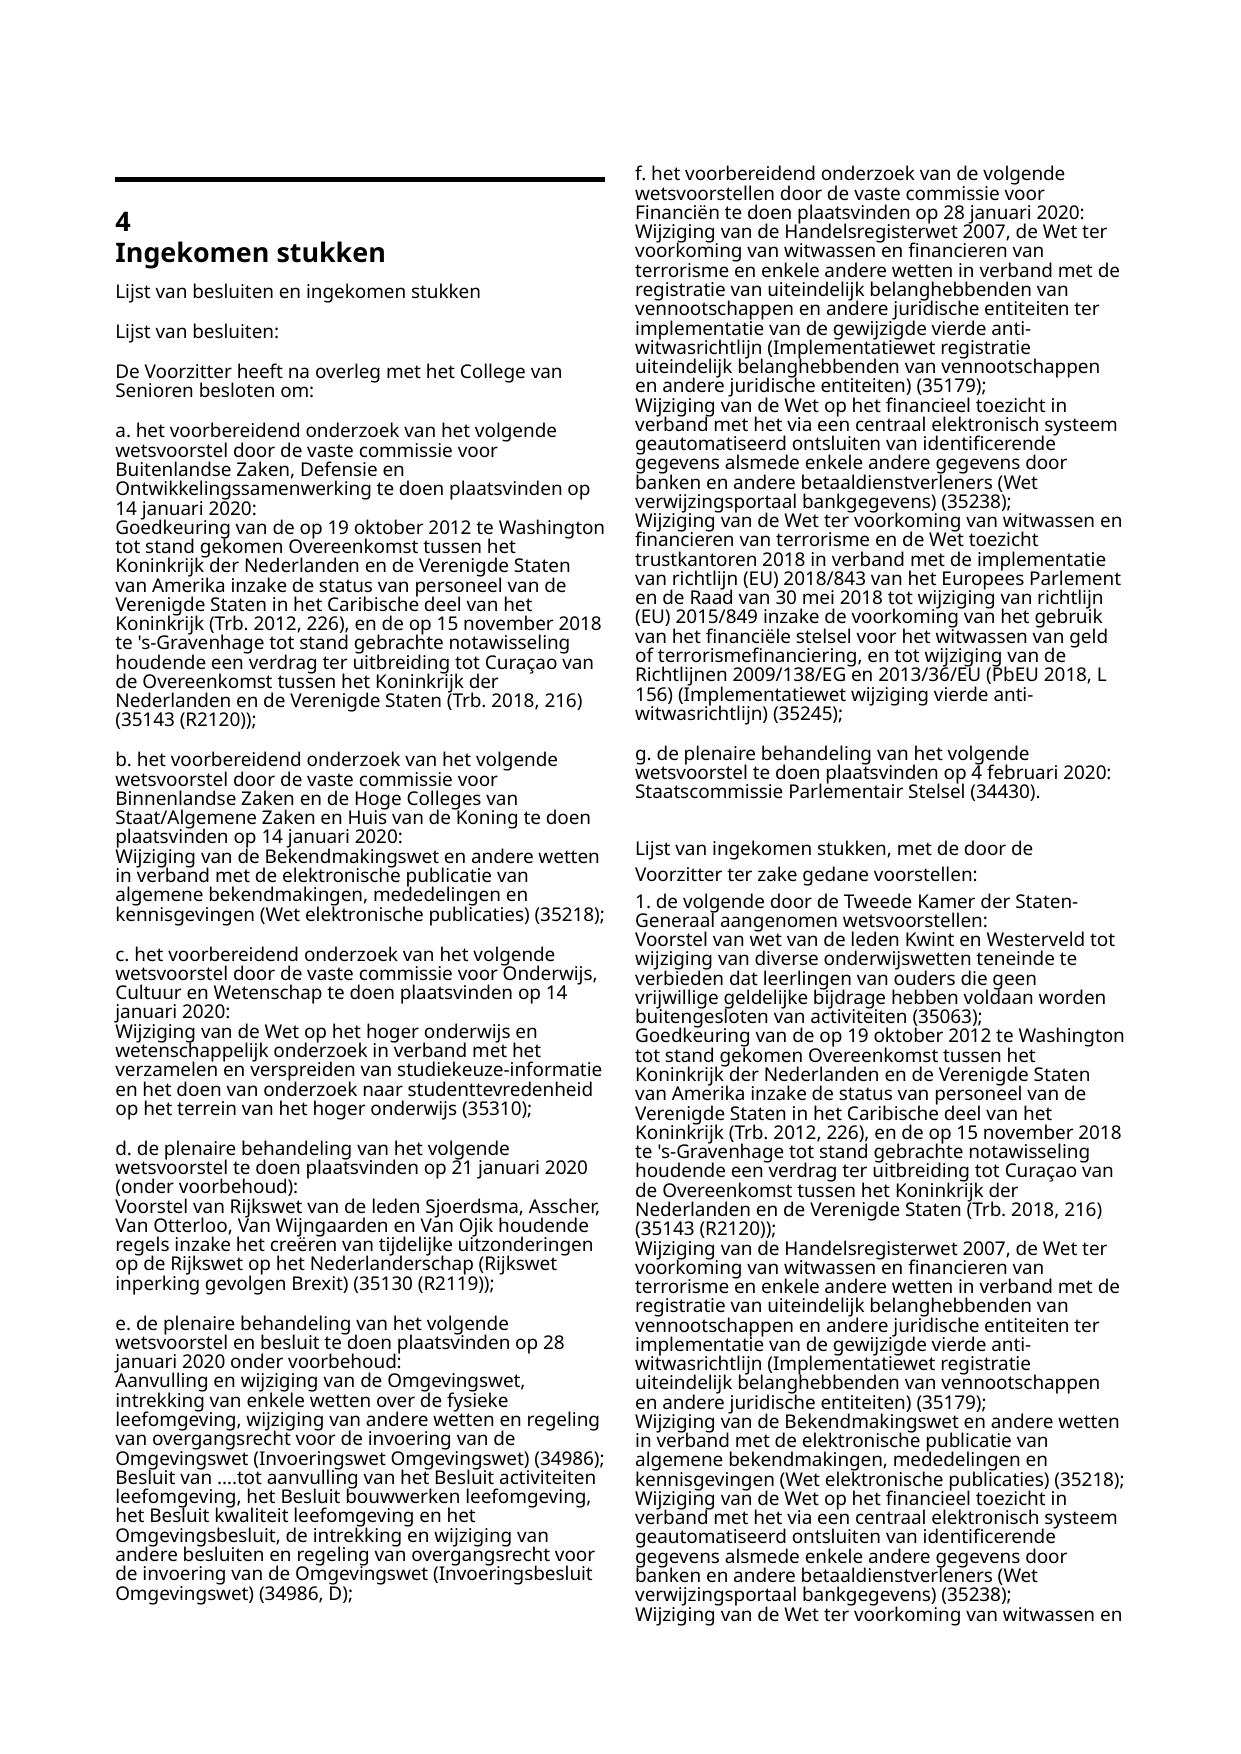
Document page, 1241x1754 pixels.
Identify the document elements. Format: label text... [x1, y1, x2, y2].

text Wijziging van de Handelsregisterwet 2007, de Wet ter voorkoming van witwassen en financieren van terrorisme en enkele andere wetten in verband met de registratie van uiteindelijk belanghebbenden van vennootschappen en andere juridische entiteiten ter implementatie van de gewijzigde vierde anti-witwasrichtlijn (Implementatiewet registratie uiteindelijk belanghebbenden van vennootschappen en andere juridische entiteiten) (35179); [635, 223, 1125, 397]
text c. het voorbereidend onderzoek van het volgende wetsvoorstel door de vaste commissie voor Onderwijs, Cultuur en Wetenschap te doen plaatsvinden op 14 januari 2020: [115, 946, 605, 1023]
text f. het voorbereidend onderzoek van de volgende wetsvoorstellen door de vaste commissie voor Financiën te doen plaatsvinden op 28 januari 2020: [635, 165, 1125, 223]
text Wijziging van de Wet ter voorkoming van witwassen en financieren van terrorisme en de Wet toezicht trustkantoren 2018 in verband met de implementatie van richtlijn (EU) 2018/843 van het Europees Parlement en de Raad van 30 mei 2018 tot wijziging van richtlijn (EU) 2015/849 inzake de voorkoming van het gebruik van het financiële stelsel voor het witwassen van geld of terrorismefinanciering, en tot wijziging van de Richtlijnen 2009/138/EG en 2013/36/EU (PbEU 2018, L 156) (Implementatiewet wijziging vierde anti-witwasrichtlijn) (35245); [635, 512, 1125, 724]
text Wijziging van de Wet op het financieel toezicht in verband met het via een centraal elektronisch systeem geautomatiseerd ontsluiten van identificerende gegevens alsmede enkele andere gegevens door banken en andere betaaldienstverleners (Wet verwijzingsportaal bankgegevens) (35238); [635, 397, 1125, 512]
text Wijziging van de Wet op het hoger onderwijs en wetenschappelijk onderzoek in verband met het verzamelen en verspreiden van studiekeuze-informatie en het doen van onderzoek naar studenttevredenheid op het terrein van het hoger onderwijs (35310); [115, 1023, 605, 1119]
text Besluit van ….tot aanvulling van het Besluit activiteiten leefomgeving, het Besluit bouwwerken leefomgeving, het Besluit kwaliteit leefomgeving en het Omgevingsbesluit, de intrekking en wijziging van andere besluiten en regeling van overgangsrecht voor de invoering van de Omgevingswet (Invoeringsbesluit Omgevingswet) (34986, D); [115, 1469, 605, 1604]
text e. de plenaire behandeling van het volgende wetsvoorstel en besluit te doen plaatsvinden op 28 januari 2020 onder voorbehoud: [115, 1315, 605, 1372]
text Wijziging van de Wet op het financieel toezicht in verband met het via een centraal elektronisch systeem geautomatiseerd ontsluiten van identificerende gegevens alsmede enkele andere gegevens door banken en andere betaaldienstverleners (Wet verwijzingsportaal bankgegevens) (35238); [635, 1490, 1125, 1606]
text Voorstel van Rijkswet van de leden Sjoerdsma, Asscher, Van Otterloo, Van Wijngaarden en Van Ojik houdende regels inzake het creëren van tijdelijke uitzonderingen op de Rijkswet op het Nederlanderschap (Rijkswet inperking gevolgen Brexit) (35130 (R2119)); [115, 1198, 605, 1294]
text Lijst van besluiten en ingekomen stukken [115, 283, 605, 302]
text d. de plenaire behandeling van het volgende wetsvoorstel te doen plaatsvinden op 21 januari 2020 (onder voorbehoud): [115, 1140, 605, 1198]
text Wijziging van de Bekendmakingswet en andere wetten in verband met de elektronische publicatie van algemene bekendmakingen, mededelingen en kennisgevingen (Wet elektronische publicaties) (35218); [115, 848, 605, 925]
text Goedkeuring van de op 19 oktober 2012 te Washington tot stand gekomen Overeenkomst tussen het Koninkrijk der Nederlanden en de Verenigde Staten van Amerika inzake de status van personeel van de Verenigde Staten in het Caribische deel van het Koninkrijk (Trb. 2012, 226), en de op 15 november 2018 te 's-Gravenhage tot stand gebrachte notawisseling houdende een verdrag ter uitbreiding tot Curaçao van de Overeenkomst tussen het Koninkrijk der Nederlanden en de Verenigde Staten (Trb. 2018, 216) (35143 (R2120)); [635, 1027, 1125, 1239]
text Ingekomen stukken [115, 239, 605, 283]
text Wijziging van de Handelsregisterwet 2007, de Wet ter voorkoming van witwassen en financieren van terrorisme en enkele andere wetten in verband met de registratie van uiteindelijk belanghebbenden van vennootschappen en andere juridische entiteiten ter implementatie van de gewijzigde vierde anti-witwasrichtlijn (Implementatiewet registratie uiteindelijk belanghebbenden van vennootschappen en andere juridische entiteiten) (35179); [635, 1239, 1125, 1413]
text Voorstel van wet van de leden Kwint en Westerveld tot wijziging van diverse onderwijswetten teneinde te verbieden dat leerlingen van ouders die geen vrijwillige geldelijke bijdrage hebben voldaan worden buitengesloten van activiteiten (35063); [635, 931, 1125, 1027]
text g. de plenaire behandeling van het volgende wetsvoorstel te doen plaatsvinden op 4 februari 2020: [635, 745, 1125, 783]
text Wijziging van de Wet ter voorkoming van witwassen en [635, 1606, 1125, 1625]
text Lijst van ingekomen stukken, met de door de Voorzitter ter zake gedane voorstellen: [635, 835, 1125, 887]
text 4 [115, 203, 605, 239]
text Wijziging van de Bekendmakingswet en andere wetten in verband met de elektronische publicatie van algemene bekendmakingen, mededelingen en kennisgevingen (Wet elektronische publicaties) (35218); [635, 1413, 1125, 1490]
text Lijst van besluiten: [115, 323, 605, 342]
text Staatscommissie Parlementair Stelsel (34430). [635, 783, 1125, 803]
text b. het voorbereidend onderzoek van het volgende wetsvoorstel door de vaste commissie voor Binnenlandse Zaken en de Hoge Colleges van Staat/Algemene Zaken en Huis van de Koning te doen plaatsvinden op 14 januari 2020: [115, 751, 605, 848]
text Goedkeuring van de op 19 oktober 2012 te Washington tot stand gekomen Overeenkomst tussen het Koninkrijk der Nederlanden en de Verenigde Staten van Amerika inzake de status van personeel van de Verenigde Staten in het Caribische deel van het Koninkrijk (Trb. 2012, 226), en de op 15 november 2018 te 's-Gravenhage tot stand gebrachte notawisseling houdende een verdrag ter uitbreiding tot Curaçao van de Overeenkomst tussen het Koninkrijk der Nederlanden en de Verenigde Staten (Trb. 2018, 216) (35143 (R2120)); [115, 519, 605, 731]
text Aanvulling en wijziging van de Omgevingswet, intrekking van enkele wetten over de fysieke leefomgeving, wijziging van andere wetten en regeling van overgangsrecht voor de invoering van de Omgevingswet (Invoeringswet Omgevingswet) (34986); [115, 1372, 605, 1469]
text 1. de volgende door de Tweede Kamer der Staten-Generaal aangenomen wetsvoorstellen: [635, 893, 1125, 931]
text a. het voorbereidend onderzoek van het volgende wetsvoorstel door de vaste commissie voor Buitenlandse Zaken, Defensie en Ontwikkelingssamenwerking te doen plaatsvinden op 14 januari 2020: [115, 422, 605, 519]
text De Voorzitter heeft na overleg met het College van Senioren besloten om: [115, 363, 605, 402]
